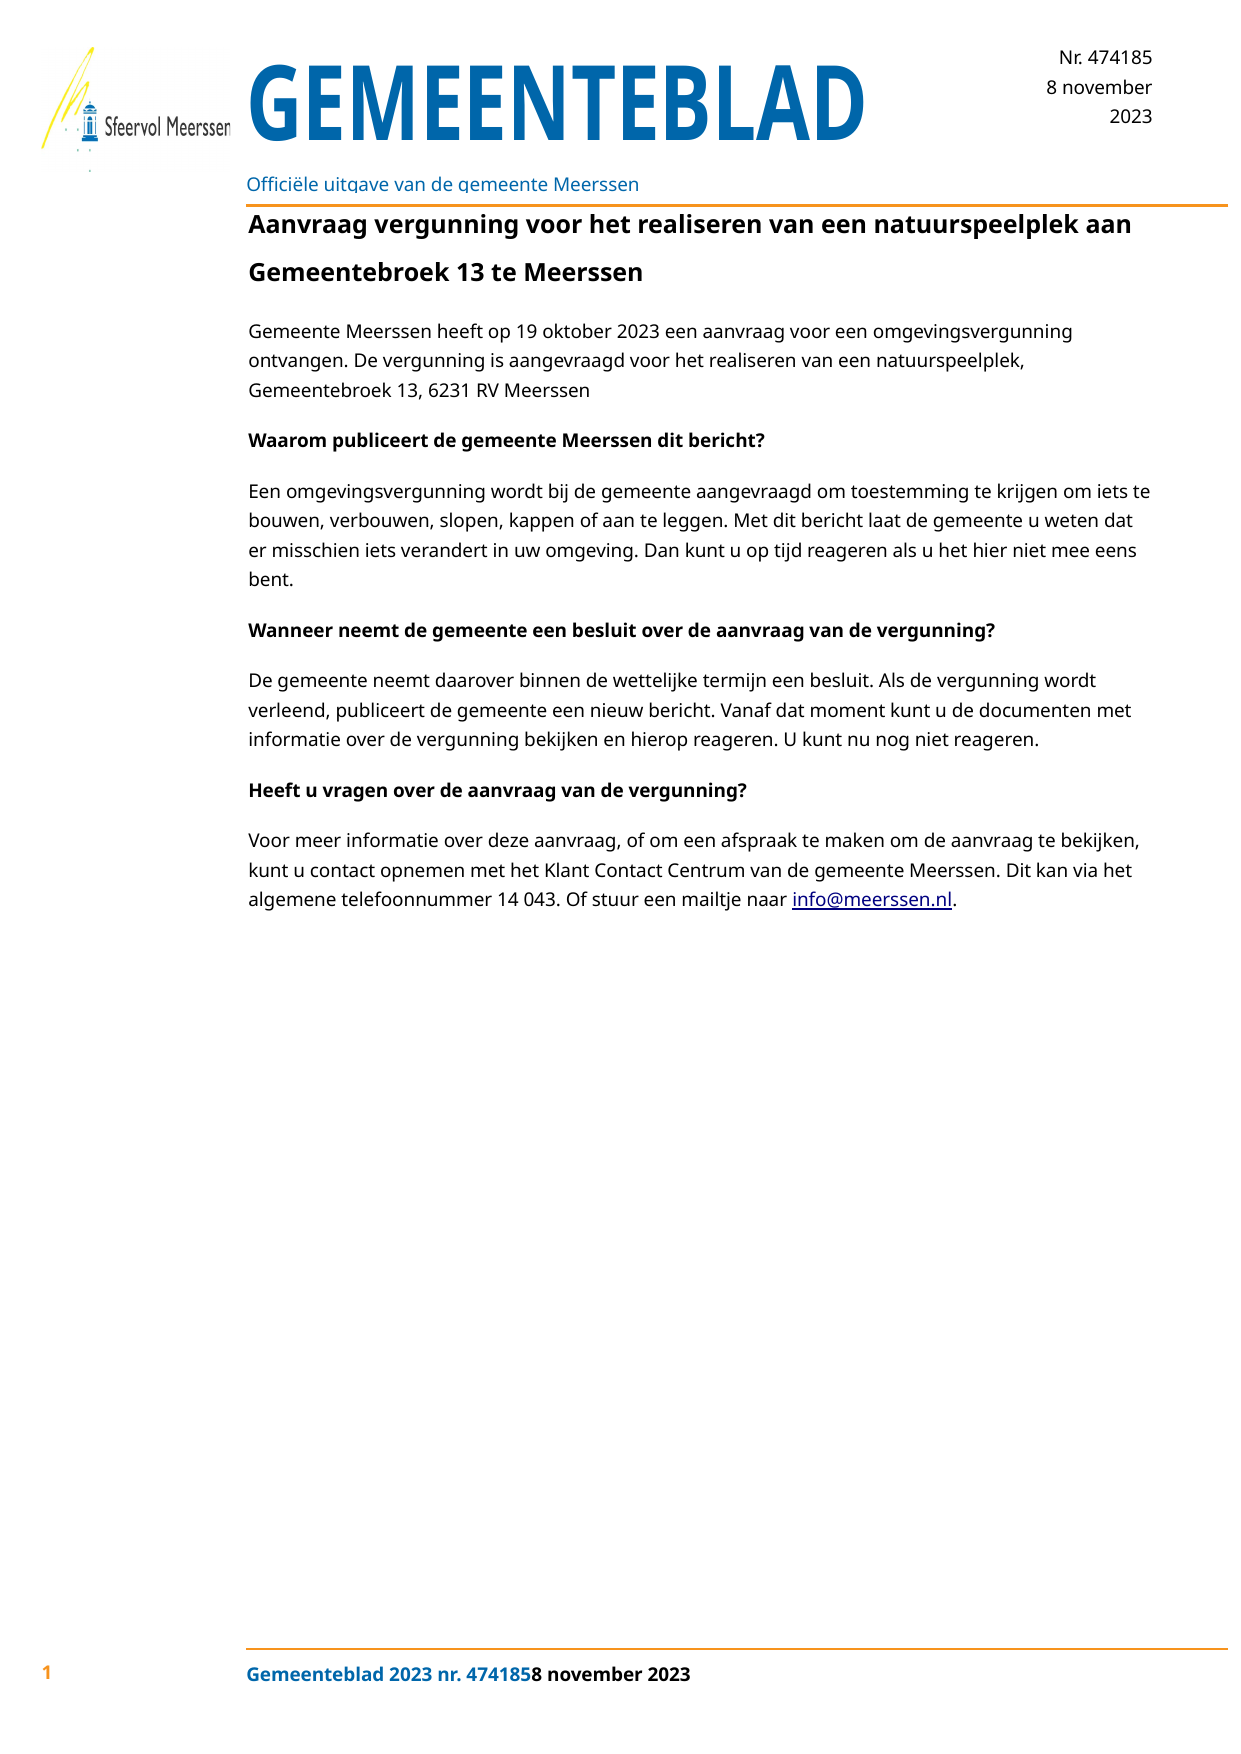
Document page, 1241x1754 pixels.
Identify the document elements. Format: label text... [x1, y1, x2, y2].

text Een omgevingsvergunning wordt bij de gemeente aangevraagd om toestemming te krijgen om iets te bouwen, verbouwen, slopen, kappen of aan te leggen. Met dit bericht laat de gemeente u weten dat er misschien iets verandert in uw omgeving. Dan kunt u op tijd reageren als u het hier niet mee eens bent. [248, 478, 1152, 592]
picture [41, 47, 231, 172]
text Gemeente Meerssen heeft op 19 oktober 2023 een aanvraag voor een omgevingsvergunning ontvangen. De vergunning is aangevraagd voor het realiseren van een natuurspeelplek, Gemeentebroek 13, 6231 RV Meerssen [248, 318, 1152, 403]
text Wanneer neemt de gemeente een besluit over de aanvraag van de vergunning? [248, 617, 1152, 643]
text De gemeente neemt daarover binnen de wettelijke termijn een besluit. Als de vergunning wordt verleend, publiceert de gemeente een nieuw bericht. Vanaf dat moment kunt u de documenten met informatie over de vergunning bekijken en hierop reageren. U kunt nu nog niet reageren. [248, 667, 1152, 752]
text Aanvraag vergunning voor het realiseren van een natuurspeelplek aan Gemeentebroek 13 te Meerssen [248, 207, 1152, 288]
text Waarom publiceert de gemeente Meerssen dit bericht? [248, 427, 1152, 453]
text Voor meer informatie over deze aanvraag, of om een afspraak te maken om de aanvraag te bekijken, kunt u contact opnemen met het Klant Contact Centrum van de gemeente Meerssen. Dit kan via het algemene telefoonnummer 14 043. Of stuur een mailtje naar info@meerssen.nl. [248, 827, 1152, 912]
text Heeft u vragen over de aanvraag van de vergunning? [248, 777, 1152, 803]
